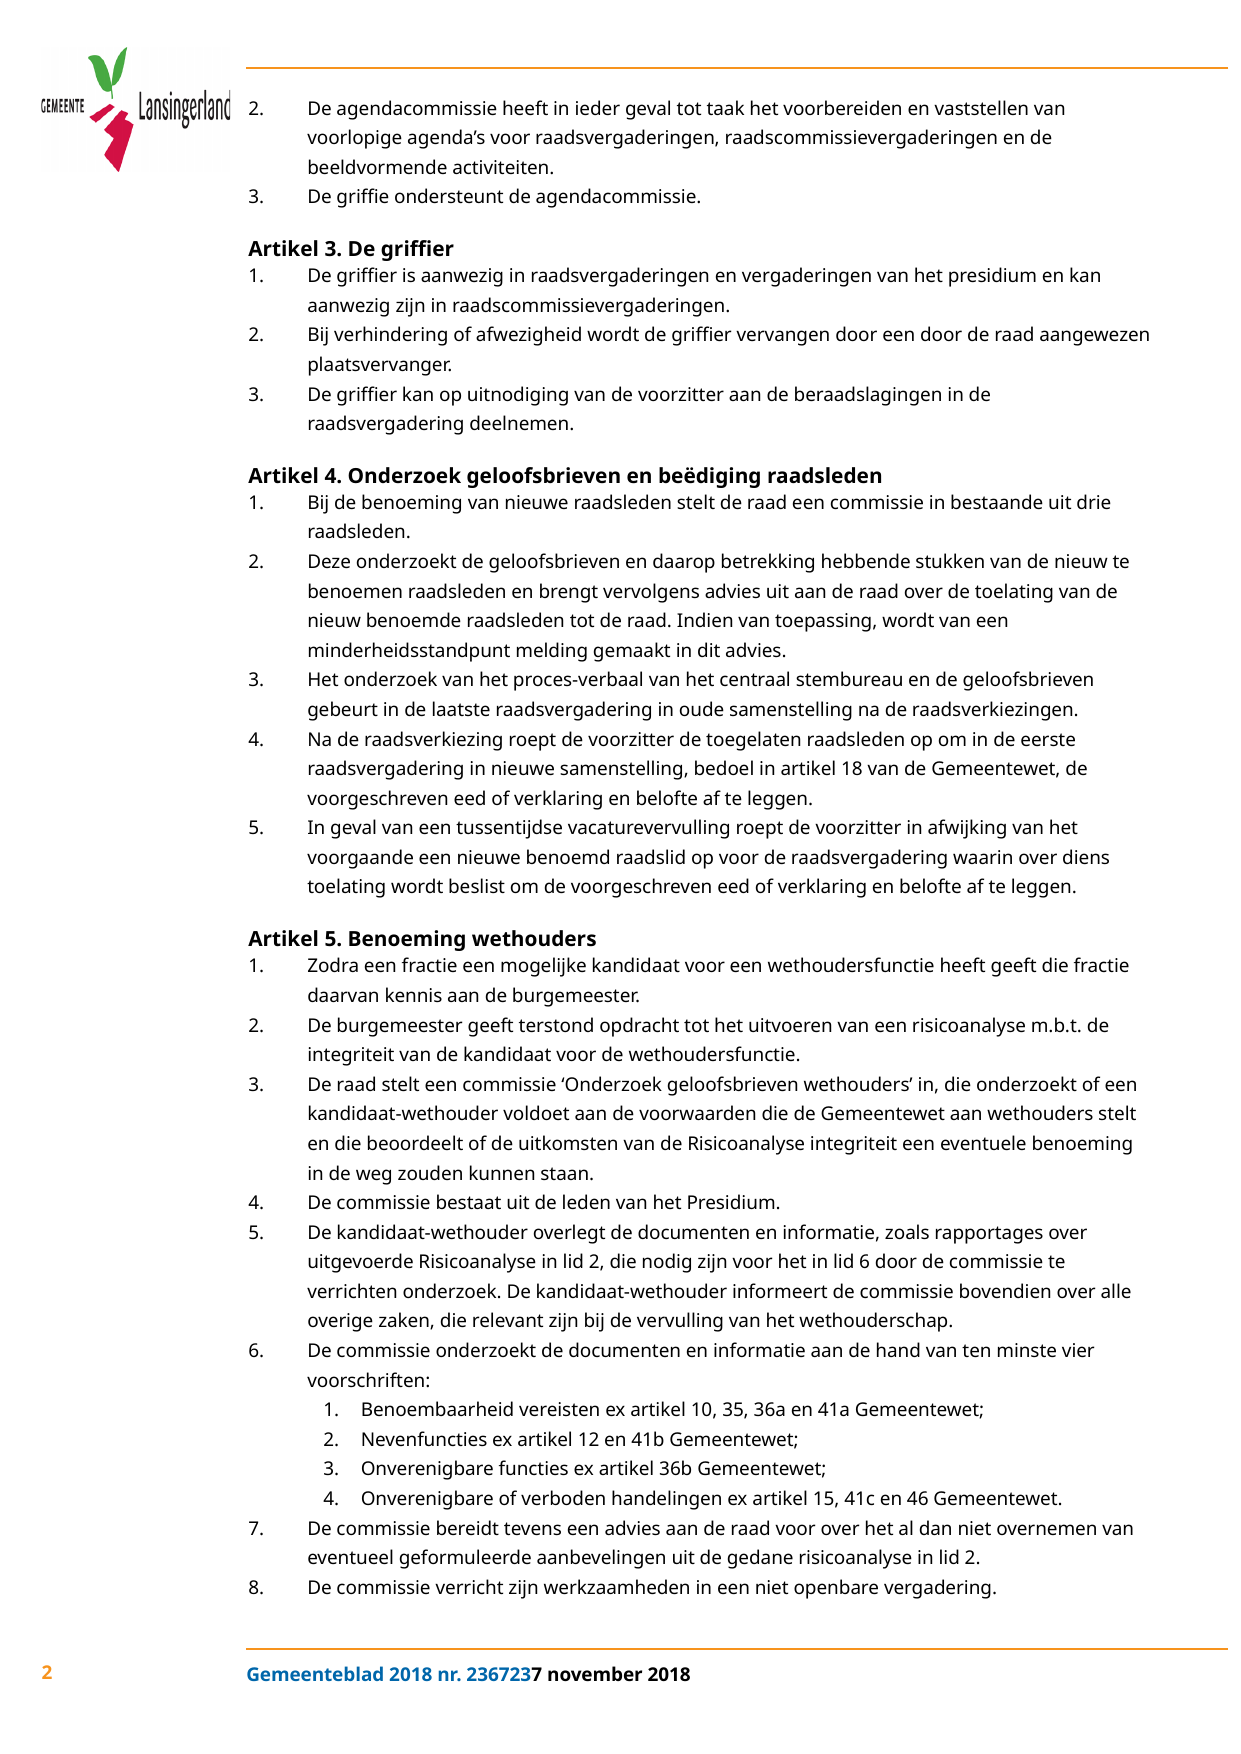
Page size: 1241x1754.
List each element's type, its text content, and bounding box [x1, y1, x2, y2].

list De kandidaat-wethouder overlegt de documenten en informatie, zoals rapportages over uitgevoerde Risicoanalyse in lid 2, die nodig zijn voor het in lid 6 door de commissie te verrichten onderzoek. De kandidaat-wethouder informeert de commissie bovendien over alle overige zaken, die relevant zijn bij de vervulling van het wethouderschap. [248, 1219, 1152, 1333]
list Onverenigbare of verboden handelingen ex artikel 15, 41c en 46 Gemeentewet. [323, 1485, 1152, 1511]
list Deze onderzoekt de geloofsbrieven en daarop betrekking hebbende stukken van de nieuw te benoemen raadsleden en brengt vervolgens advies uit aan de raad over de toelating van de nieuw benoemde raadsleden tot de raad. Indien van toepassing, wordt van een minderheidsstandpunt melding gemaakt in dit advies. [248, 548, 1152, 663]
list De raad stelt een commissie ‘Onderzoek geloofsbrieven wethouders’ in, die onderzoekt of een kandidaat-wethouder voldoet aan de voorwaarden die de Gemeentewet aan wethouders stelt en die beoordeelt of de uitkomsten van de Risicoanalyse integriteit een eventuele benoeming in de weg zouden kunnen staan. [248, 1071, 1152, 1185]
list De griffie ondersteunt de agendacommissie. [248, 183, 1152, 209]
list De agendacommissie heeft in ieder geval tot taak het voorbereiden en vaststellen van voorlopige agenda’s voor raadsvergaderingen, raadscommissievergaderingen en de beeldvormende activiteiten. [248, 95, 1152, 180]
list De griffier kan op uitnodiging van de voorzitter aan de beraadslagingen in de raadsvergadering deelnemen. [248, 381, 1152, 436]
list In geval van een tussentijdse vacaturevervulling roept de voorzitter in afwijking van het voorgaande een nieuwe benoemd raadslid op voor de raadsvergadering waarin over diens toelating wordt beslist om de voorgeschreven eed of verklaring en belofte af te leggen. [248, 814, 1152, 899]
list De burgemeester geeft terstond opdracht tot het uitvoeren van een risicoanalyse m.b.t. de integriteit van de kandidaat voor de wethoudersfunctie. [248, 1012, 1152, 1067]
list De commissie verricht zijn werkzaamheden in een niet openbare vergadering. [248, 1574, 1152, 1599]
text Artikel 3. De griffier [248, 234, 1152, 262]
list Het onderzoek van het proces-verbaal van het centraal stembureau en de geloofsbrieven gebeurt in de laatste raadsvergadering in oude samenstelling na de raadsverkiezingen. [248, 667, 1152, 722]
list Benoembaarheid vereisten ex artikel 10, 35, 36a en 41a Gemeentewet; [323, 1396, 1152, 1422]
list Nevenfuncties ex artikel 12 en 41b Gemeentewet; [323, 1426, 1152, 1452]
text Artikel 4. Onderzoek geloofsbrieven en beëdiging raadsleden [248, 461, 1152, 489]
list Na de raadsverkiezing roept de voorzitter de toegelaten raadsleden op om in de eerste raadsvergadering in nieuwe samenstelling, bedoel in artikel 18 van de Gemeentewet, de voorgeschreven eed of verklaring en belofte af te leggen. [248, 726, 1152, 811]
list Zodra een fractie een mogelijke kandidaat voor een wethoudersfunctie heeft geeft die fractie daarvan kennis aan de burgemeester. [248, 953, 1152, 1008]
list De commissie onderzoekt de documenten en informatie aan de hand van ten minste vier voorschriften: [248, 1337, 1152, 1392]
list Bij de benoeming van nieuwe raadsleden stelt de raad een commissie in bestaande uit drie raadsleden. [248, 489, 1152, 544]
list De commissie bereidt tevens een advies aan de raad voor over het al dan niet overnemen van eventueel geformuleerde aanbevelingen uit de gedane risicoanalyse in lid 2. [248, 1515, 1152, 1570]
list De commissie bestaat uit de leden van het Presidium. [248, 1189, 1152, 1215]
text Artikel 5. Benoeming wethouders [248, 924, 1152, 953]
picture [41, 47, 231, 172]
list Bij verhindering of afwezigheid wordt de griffier vervangen door een door de raad aangewezen plaatsvervanger. [248, 322, 1152, 377]
list De griffier is aanwezig in raadsvergaderingen en vergaderingen van het presidium en kan aanwezig zijn in raadscommissievergaderingen. [248, 262, 1152, 318]
list Onverenigbare functies ex artikel 36b Gemeentewet; [323, 1456, 1152, 1481]
